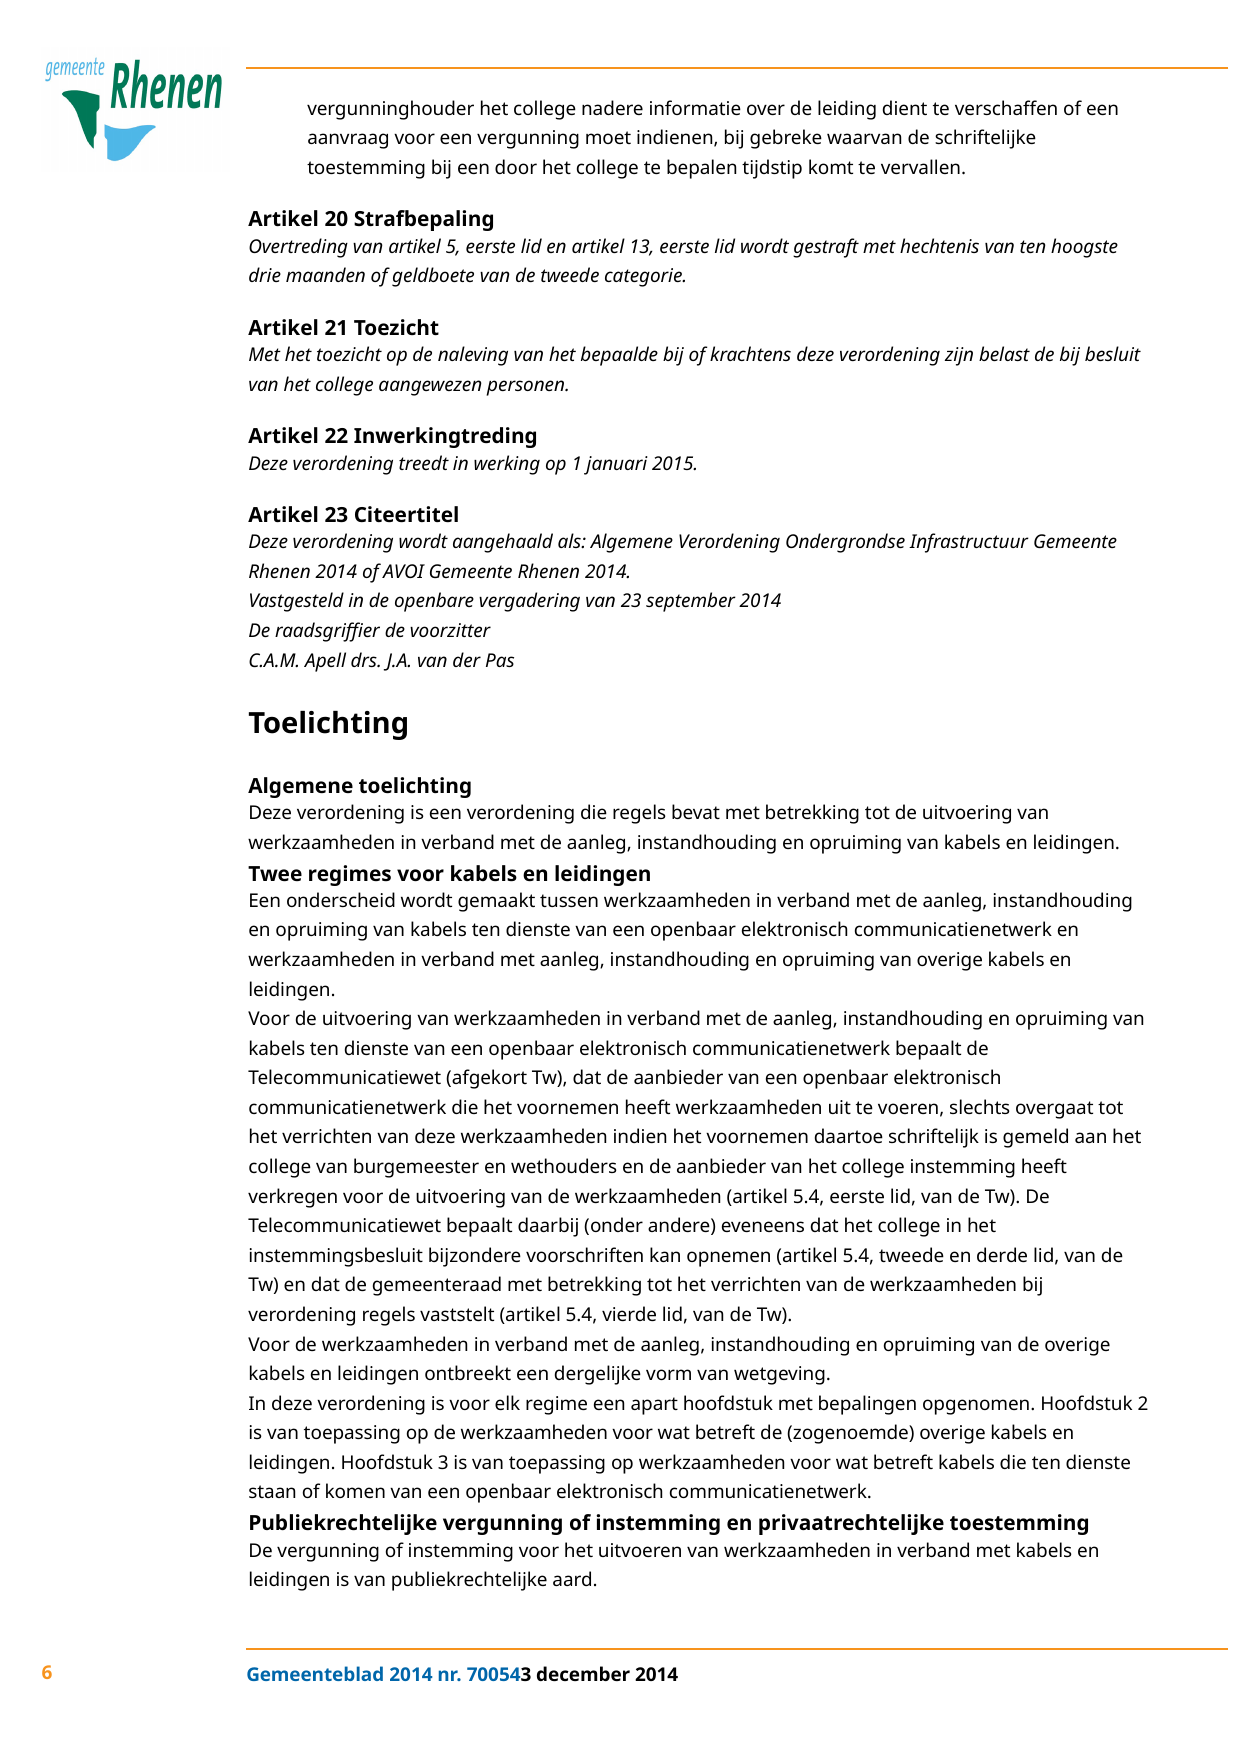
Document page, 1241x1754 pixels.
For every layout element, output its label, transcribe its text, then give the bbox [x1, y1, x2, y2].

text Toelichting [248, 702, 1152, 742]
text De raadsgriffier de voorzitter [248, 617, 1152, 643]
text Artikel 20 Strafbepaling [248, 204, 1152, 233]
picture [41, 47, 231, 172]
text Artikel 22 Inwerkingtreding [248, 421, 1152, 450]
text Overtreding van artikel 5, eerste lid en artikel 13, eerste lid wordt gestraft met hechtenis van ten hoogste drie maanden of geldboete van de tweede categorie. [248, 233, 1152, 288]
text Met het toezicht op de naleving van het bepaalde bij of krachtens deze verordening zijn belast de bij besluit van het college aangewezen personen. [248, 341, 1152, 397]
text Vastgesteld in de openbare vergadering van 23 september 2014 [248, 588, 1152, 613]
text Deze verordening wordt aangehaald als: Algemene Verordening Ondergrondse Infrastructuur Gemeente Rhenen 2014 of AVOI Gemeente Rhenen 2014. [248, 528, 1152, 584]
text Deze verordening treedt in werking op 1 januari 2015. [248, 450, 1152, 475]
text Voor de uitvoering van werkzaamheden in verband met de aanleg, instandhouding en opruiming van kabels ten dienste van een openbaar elektronisch communicatienetwerk bepaalt de Telecommunicatiewet (afgekort Tw), dat de aanbieder van een openbaar elektronisch communicatienetwerk die het voornemen heeft werkzaamheden uit te voeren, slechts overgaat tot het verrichten van deze werkzaamheden indien het voornemen daartoe schriftelijk is gemeld aan het college van burgemeester en wethouders en de aanbieder van het college instemming heeft verkregen voor de uitvoering van de werkzaamheden (artikel 5.4, eerste lid, van de Tw). De Telecommunicatiewet bepaalt daarbij (onder andere) eveneens dat het college in het instemmingsbesluit bijzondere voorschriften kan opnemen (artikel 5.4, tweede en derde lid, van de Tw) en dat de gemeenteraad met betrekking tot het verrichten van de werkzaamheden bij verordening regels vaststelt (artikel 5.4, vierde lid, van de Tw). [248, 1005, 1152, 1327]
text Artikel 23 Citeertitel [248, 500, 1152, 528]
text Publiekrechtelijke vergunning of instemming en privaatrechtelijke toestemming [248, 1508, 1152, 1537]
text C.A.M. Apell drs. J.A. van der Pas [248, 647, 1152, 673]
text Algemene toelichting [248, 771, 1152, 799]
text Een onderscheid wordt gemaakt tussen werkzaamheden in verband met de aanleg, instandhouding en opruiming van kabels ten dienste van een openbaar elektronisch communicatienetwerk en werkzaamheden in verband met aanleg, instandhouding en opruiming van overige kabels en leidingen. [248, 887, 1152, 1002]
text De vergunning of instemming voor het uitvoeren van werkzaamheden in verband met kabels en leidingen is van publiekrechtelijke aard. [248, 1537, 1152, 1592]
text Voor de werkzaamheden in verband met de aanleg, instandhouding en opruiming van de overige kabels en leidingen ontbreekt een dergelijke vorm van wetgeving. [248, 1331, 1152, 1386]
text Artikel 21 Toezicht [248, 313, 1152, 341]
list vergunninghouder het college nadere informatie over de leiding dient te verschaffen of een aanvraag voor een vergunning moet indienen, bij gebreke waarvan de schriftelijke toestemming bij een door het college te bepalen tijdstip komt te vervallen. [248, 95, 1152, 180]
text Twee regimes voor kabels en leidingen [248, 859, 1152, 887]
text Deze verordening is een verordening die regels bevat met betrekking tot de uitvoering van werkzaamheden in verband met de aanleg, instandhouding en opruiming van kabels en leidingen. [248, 799, 1152, 855]
text In deze verordening is voor elk regime een apart hoofdstuk met bepalingen opgenomen. Hoofdstuk 2 is van toepassing op de werkzaamheden voor wat betreft de (zogenoemde) overige kabels en leidingen. Hoofdstuk 3 is van toepassing op werkzaamheden voor wat betreft kabels die ten dienste staan of komen van een openbaar elektronisch communicatienetwerk. [248, 1390, 1152, 1504]
